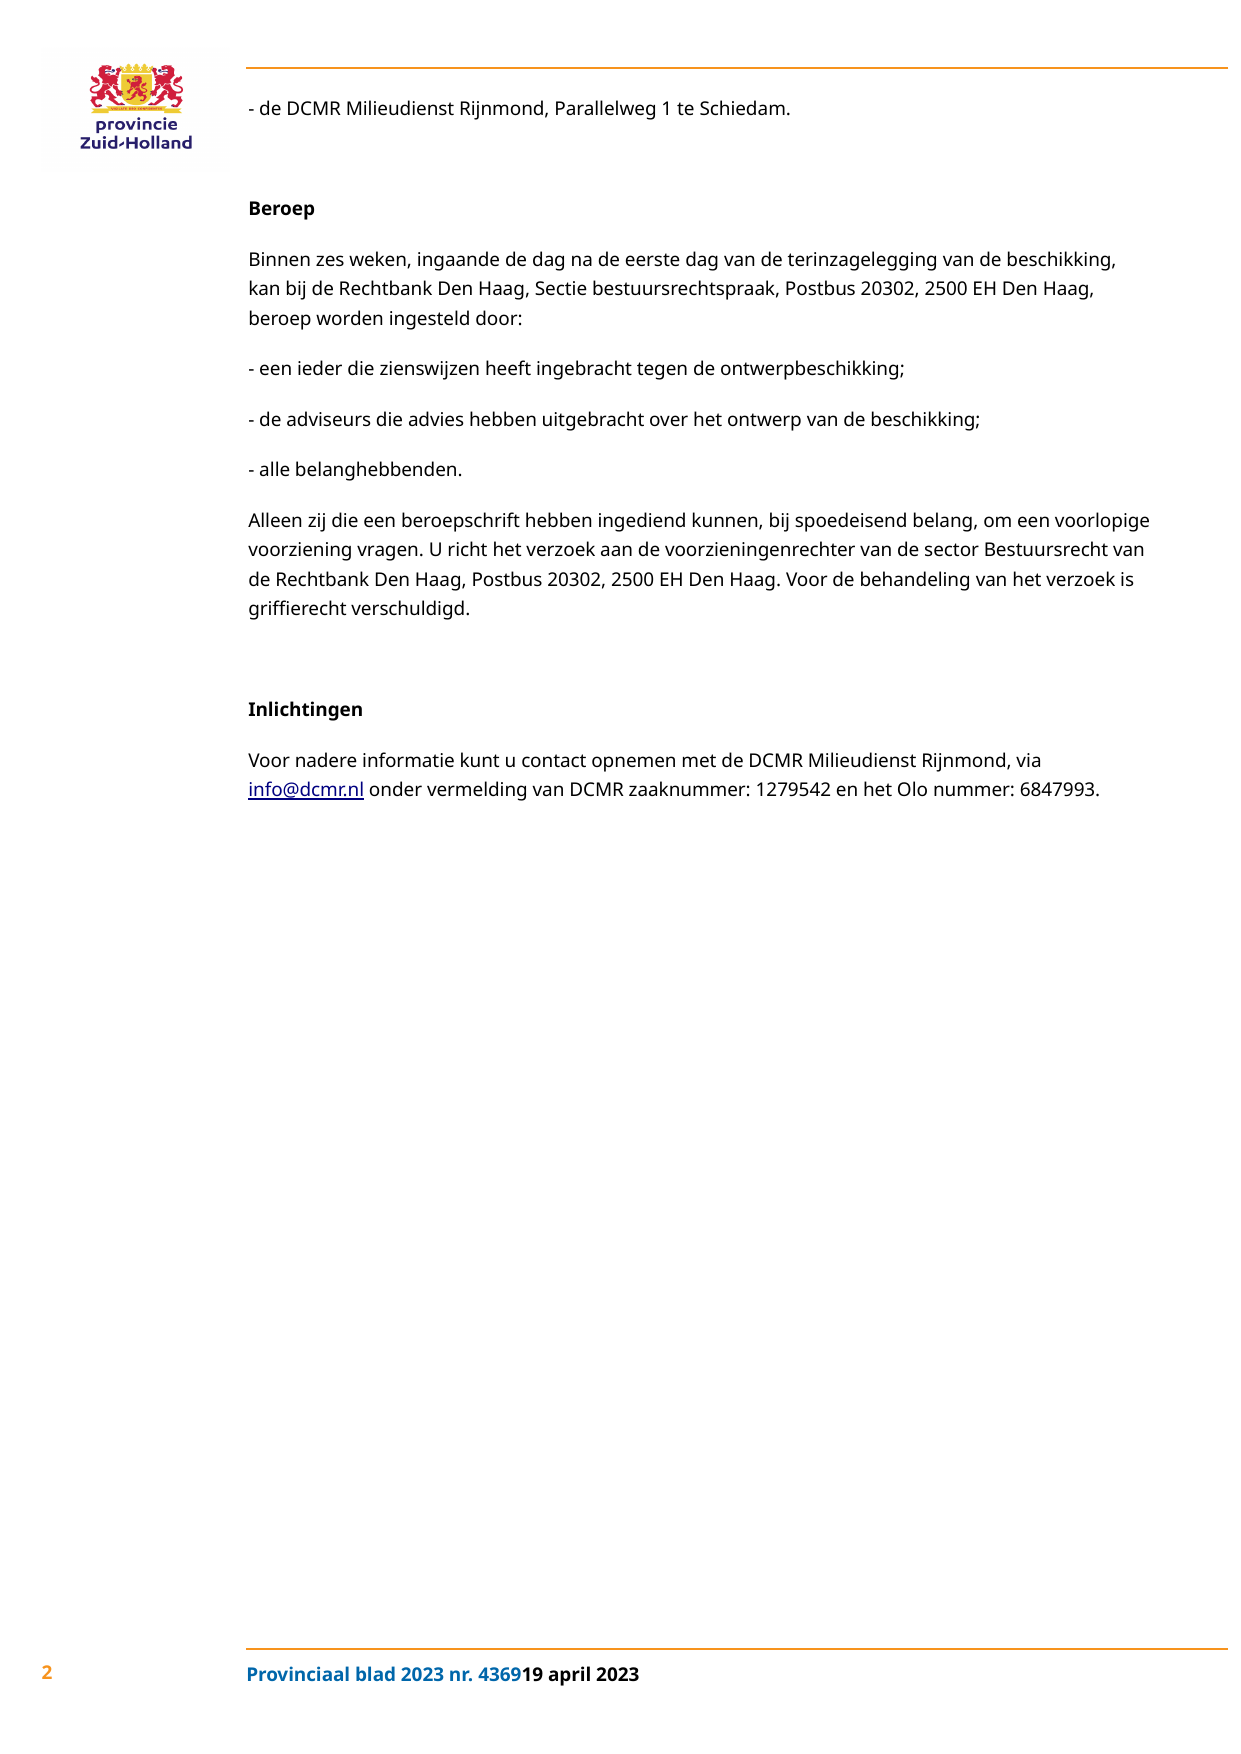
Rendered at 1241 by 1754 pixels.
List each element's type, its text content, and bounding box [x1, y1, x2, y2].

text Inlichtingen [248, 696, 1152, 722]
picture [41, 47, 231, 172]
text - alle belanghebbenden. [248, 456, 1152, 482]
text - een ieder die zienswijzen heeft ingebracht tegen de ontwerpbeschikking; [248, 356, 1152, 381]
text Binnen zes weken, ingaande de dag na de eerste dag van de terinzagelegging van de beschikking, kan bij de Rechtbank Den Haag, Sectie bestuursrechtspraak, Postbus 20302, 2500 EH Den Haag, beroep worden ingesteld door: [248, 246, 1152, 331]
text Alleen zij die een beroepschrift hebben ingediend kunnen, bij spoedeisend belang, om een voorlopige voorziening vragen. U richt het verzoek aan de voorzieningenrechter van de sector Bestuursrecht van de Rechtbank Den Haag, Postbus 20302, 2500 EH Den Haag. Voor de behandeling van het verzoek is griffierecht verschuldigd. [248, 507, 1152, 621]
text Voor nadere informatie kunt u contact opnemen met de DCMR Milieudienst Rijnmond, via info@dcmr.nl onder vermelding van DCMR zaaknummer: 1279542 en het Olo nummer: 6847993. [248, 747, 1152, 802]
text - de adviseurs die advies hebben uitgebracht over het ontwerp van de beschikking; [248, 406, 1152, 432]
text - de DCMR Milieudienst Rijnmond, Parallelweg 1 te Schiedam. [248, 95, 1152, 121]
text Beroep [248, 196, 1152, 221]
